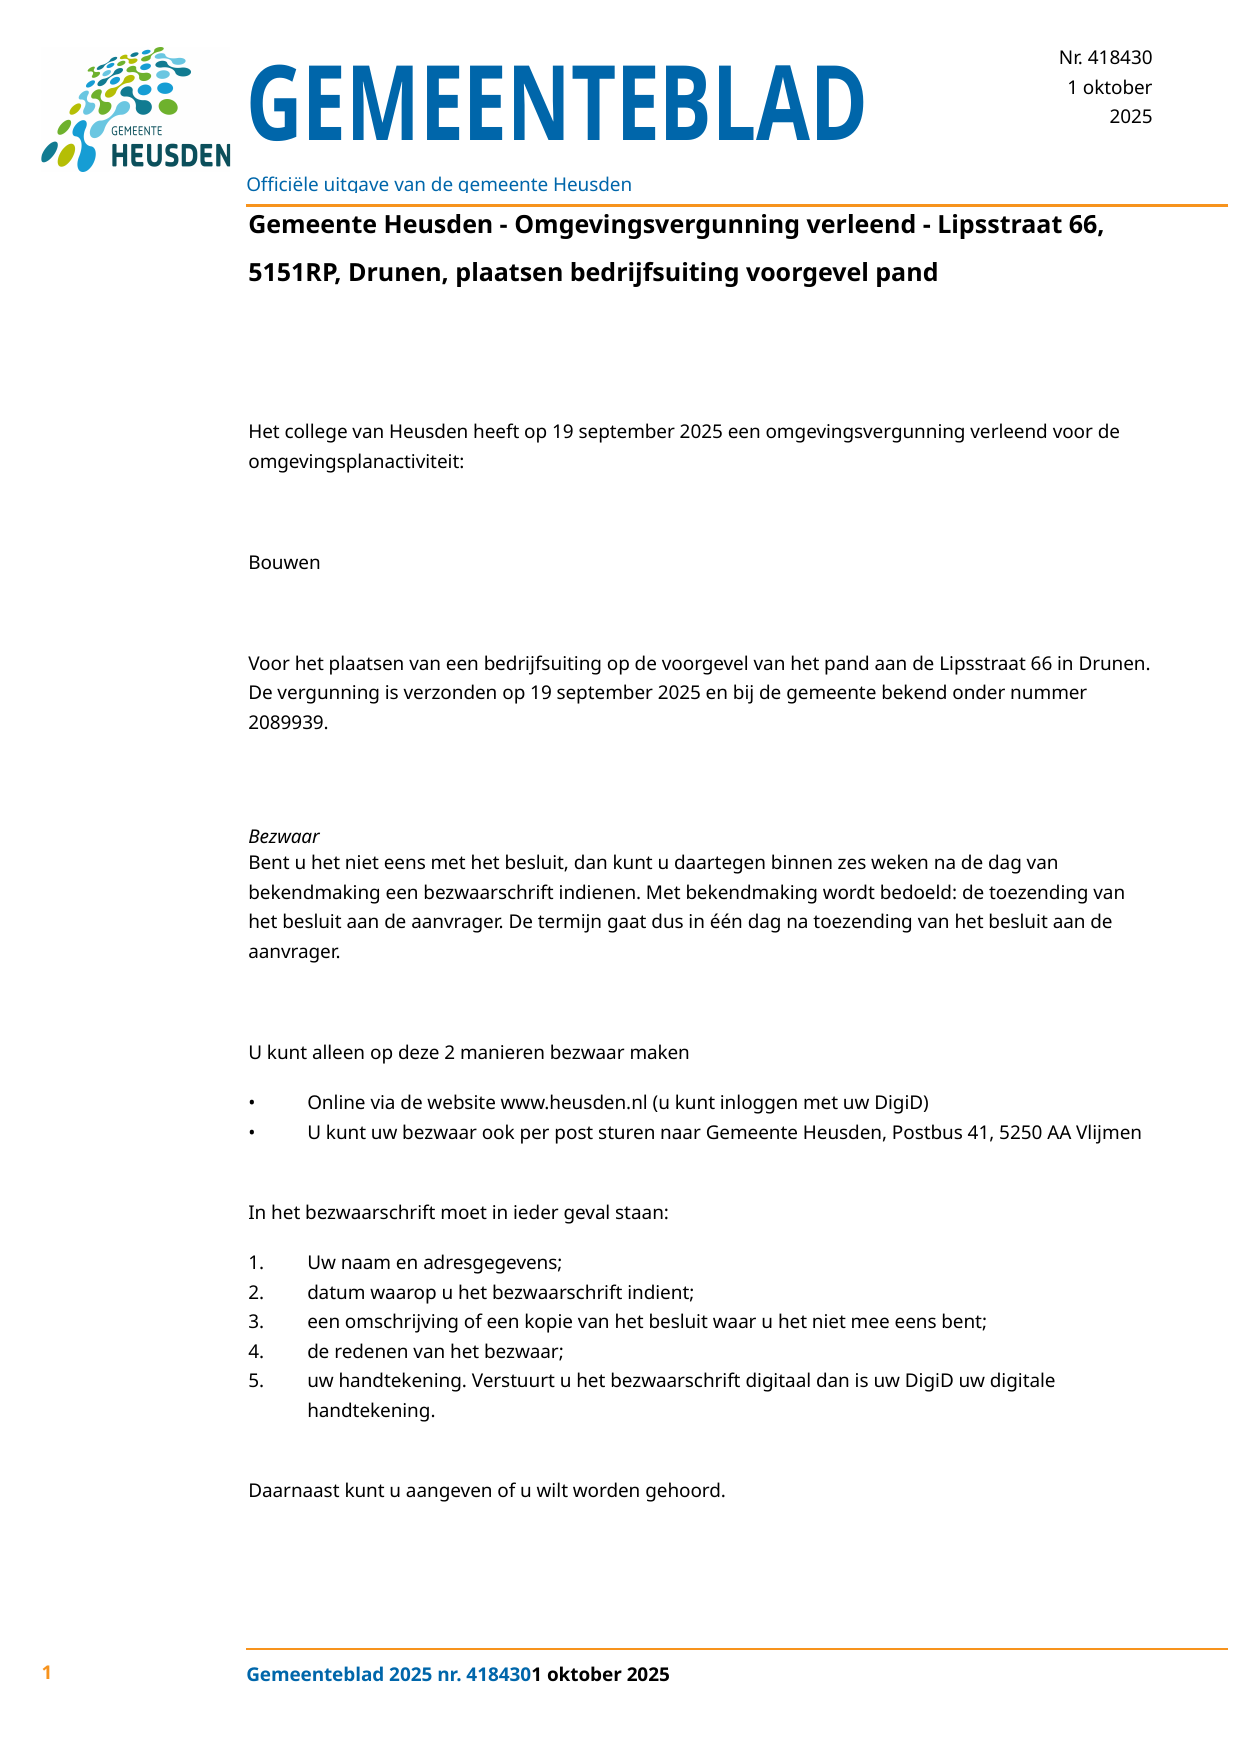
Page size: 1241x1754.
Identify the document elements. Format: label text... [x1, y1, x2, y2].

text Daarnaast kunt u aangeven of u wilt worden gehoord. [248, 1477, 1152, 1503]
list uw handtekening. Verstuurt u het bezwaarschrift digitaal dan is uw DigiD uw digitale handtekening. [248, 1368, 1152, 1423]
text Het college van Heusden heeft op 19 september 2025 een omgevingsvergunning verleend voor de omgevingsplanactiviteit: [248, 419, 1152, 474]
text Gemeente Heusden - Omgevingsvergunning verleend - Lipsstraat 66, 5151RP, Drunen, plaatsen bedrijfsuiting voorgevel pand [248, 207, 1152, 288]
text Bent u het niet eens met het besluit, dan kunt u daartegen binnen zes weken na de dag van bekendmaking een bezwaarschrift indienen. Met bekendmaking wordt bedoeld: de toezending van het besluit aan de aanvrager. De termijn gaat dus in één dag na toezending van het besluit aan de aanvrager. [248, 849, 1152, 964]
picture [41, 47, 231, 172]
list U kunt uw bezwaar ook per post sturen naar Gemeente Heusden, Postbus 41, 5250 AA Vlijmen [248, 1119, 1152, 1144]
list Uw naam en adresgegevens; [248, 1249, 1152, 1275]
text U kunt alleen op deze 2 manieren bezwaar maken [248, 1039, 1152, 1064]
text In het bezwaarschrift moet in ieder geval staan: [248, 1199, 1152, 1224]
text Voor het plaatsen van een bedrijfsuiting op de voorgevel van het pand aan de Lipsstraat 66 in Drunen. De vergunning is verzonden op 19 september 2025 en bij de gemeente bekend onder nummer 2089939. [248, 650, 1152, 735]
text Bouwen [248, 549, 1152, 575]
list de redenen van het bezwaar; [248, 1338, 1152, 1364]
list Online via de website www.heusden.nl (u kunt inloggen met uw DigiD) [248, 1089, 1152, 1115]
list datum waarop u het bezwaarschrift indient; [248, 1279, 1152, 1304]
text Bezwaar [248, 823, 1152, 849]
list een omschrijving of een kopie van het besluit waar u het niet mee eens bent; [248, 1308, 1152, 1334]
